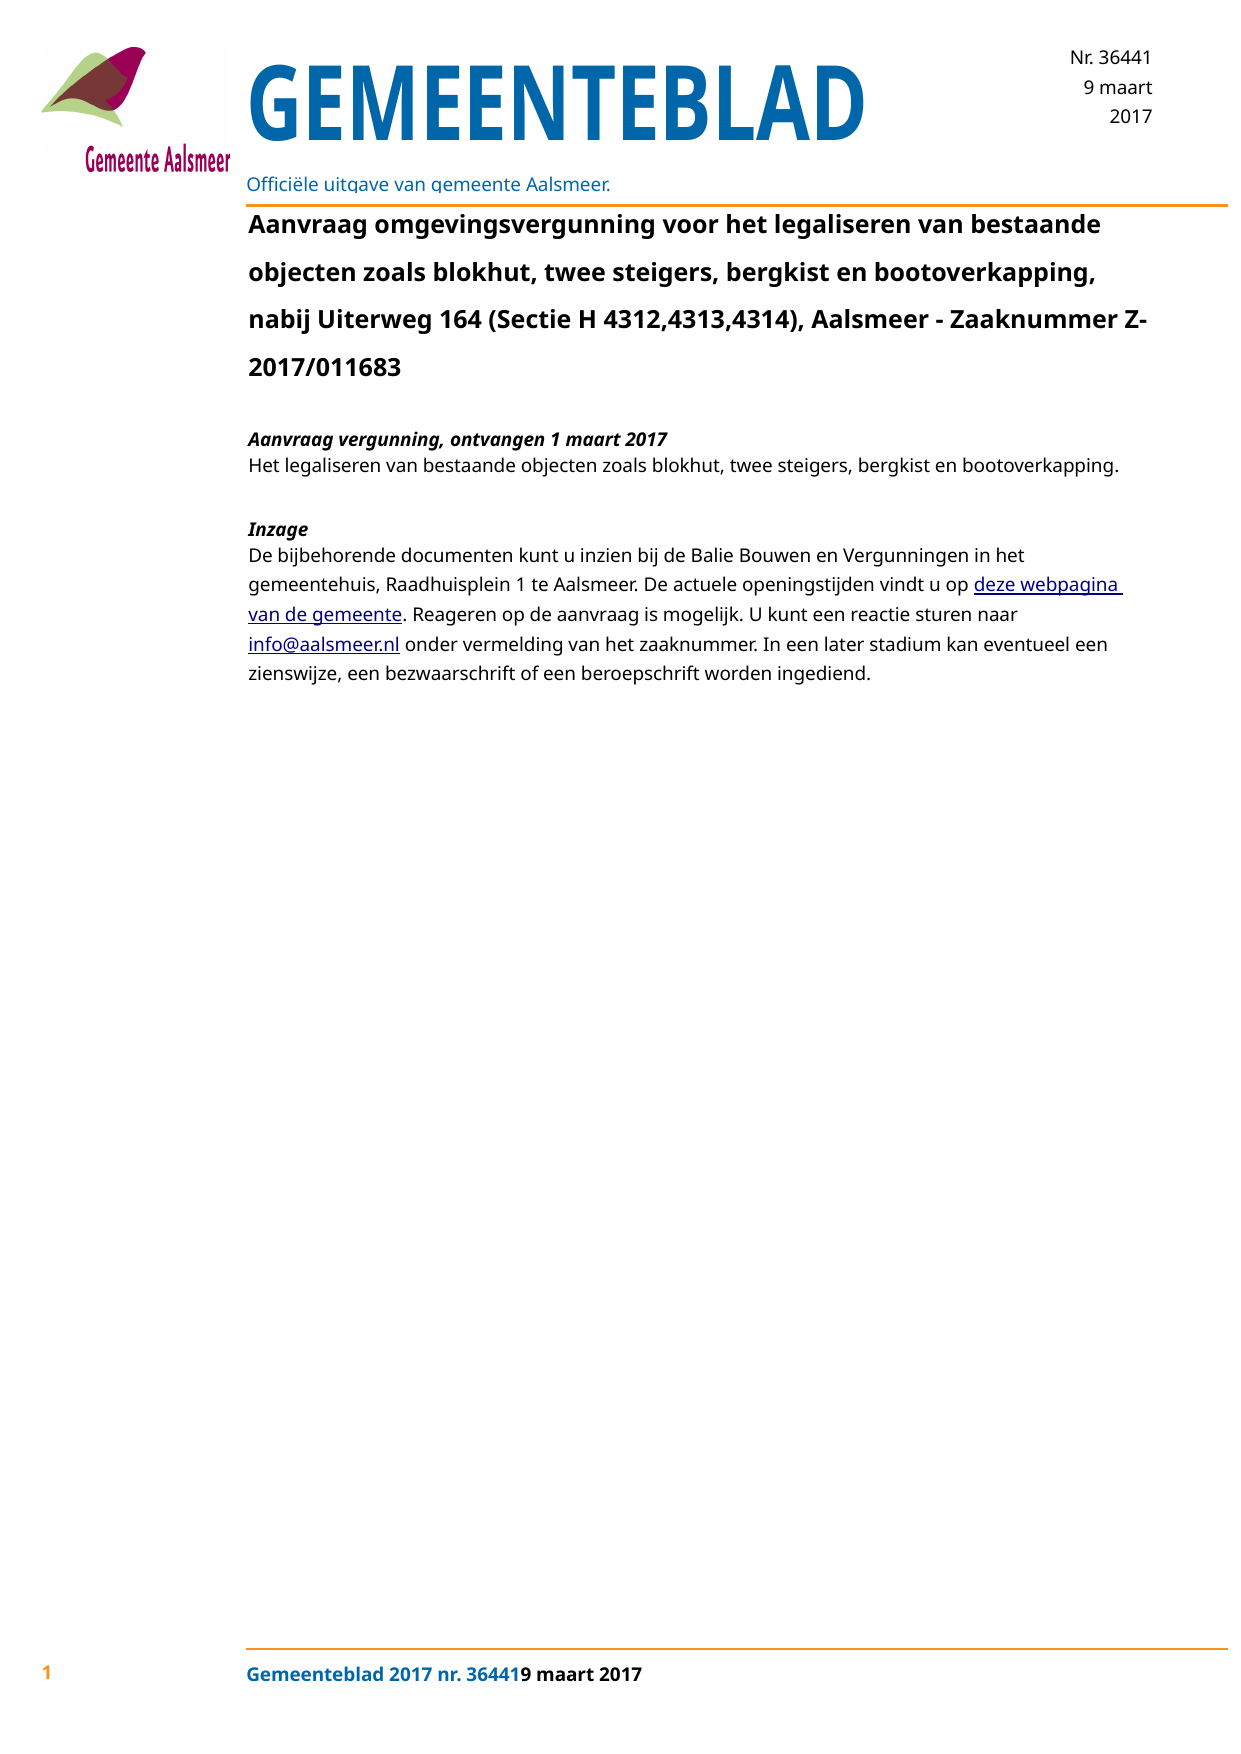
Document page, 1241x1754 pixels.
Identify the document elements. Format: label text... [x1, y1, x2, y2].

text Inzage [248, 516, 1152, 542]
picture [41, 47, 231, 172]
text De bijbehorende documenten kunt u inzien bij de Balie Bouwen en Vergunningen in het gemeentehuis, Raadhuisplein 1 te Aalsmeer. De actuele openingstijden vindt u op deze webpagina van de gemeente. Reageren op de aanvraag is mogelijk. U kunt een reactie sturen naar info@aalsmeer.nl onder vermelding van het zaaknummer. In een later stadium kan eventueel een zienswijze, een bezwaarschrift of een beroepschrift worden ingediend. [248, 542, 1152, 686]
text Aanvraag omgevingsvergunning voor het legaliseren van bestaande objecten zoals blokhut, twee steigers, bergkist en bootoverkapping, nabij Uiterweg 164 (Sectie H 4312,4313,4314), Aalsmeer - Zaaknummer Z-2017/011683 [248, 207, 1152, 384]
text Aanvraag vergunning, ontvangen 1 maart 2017 [248, 427, 1152, 452]
text ​ [248, 711, 1152, 737]
text Het legaliseren van bestaande objecten zoals blokhut, twee steigers, bergkist en bootoverkapping. [248, 452, 1152, 478]
